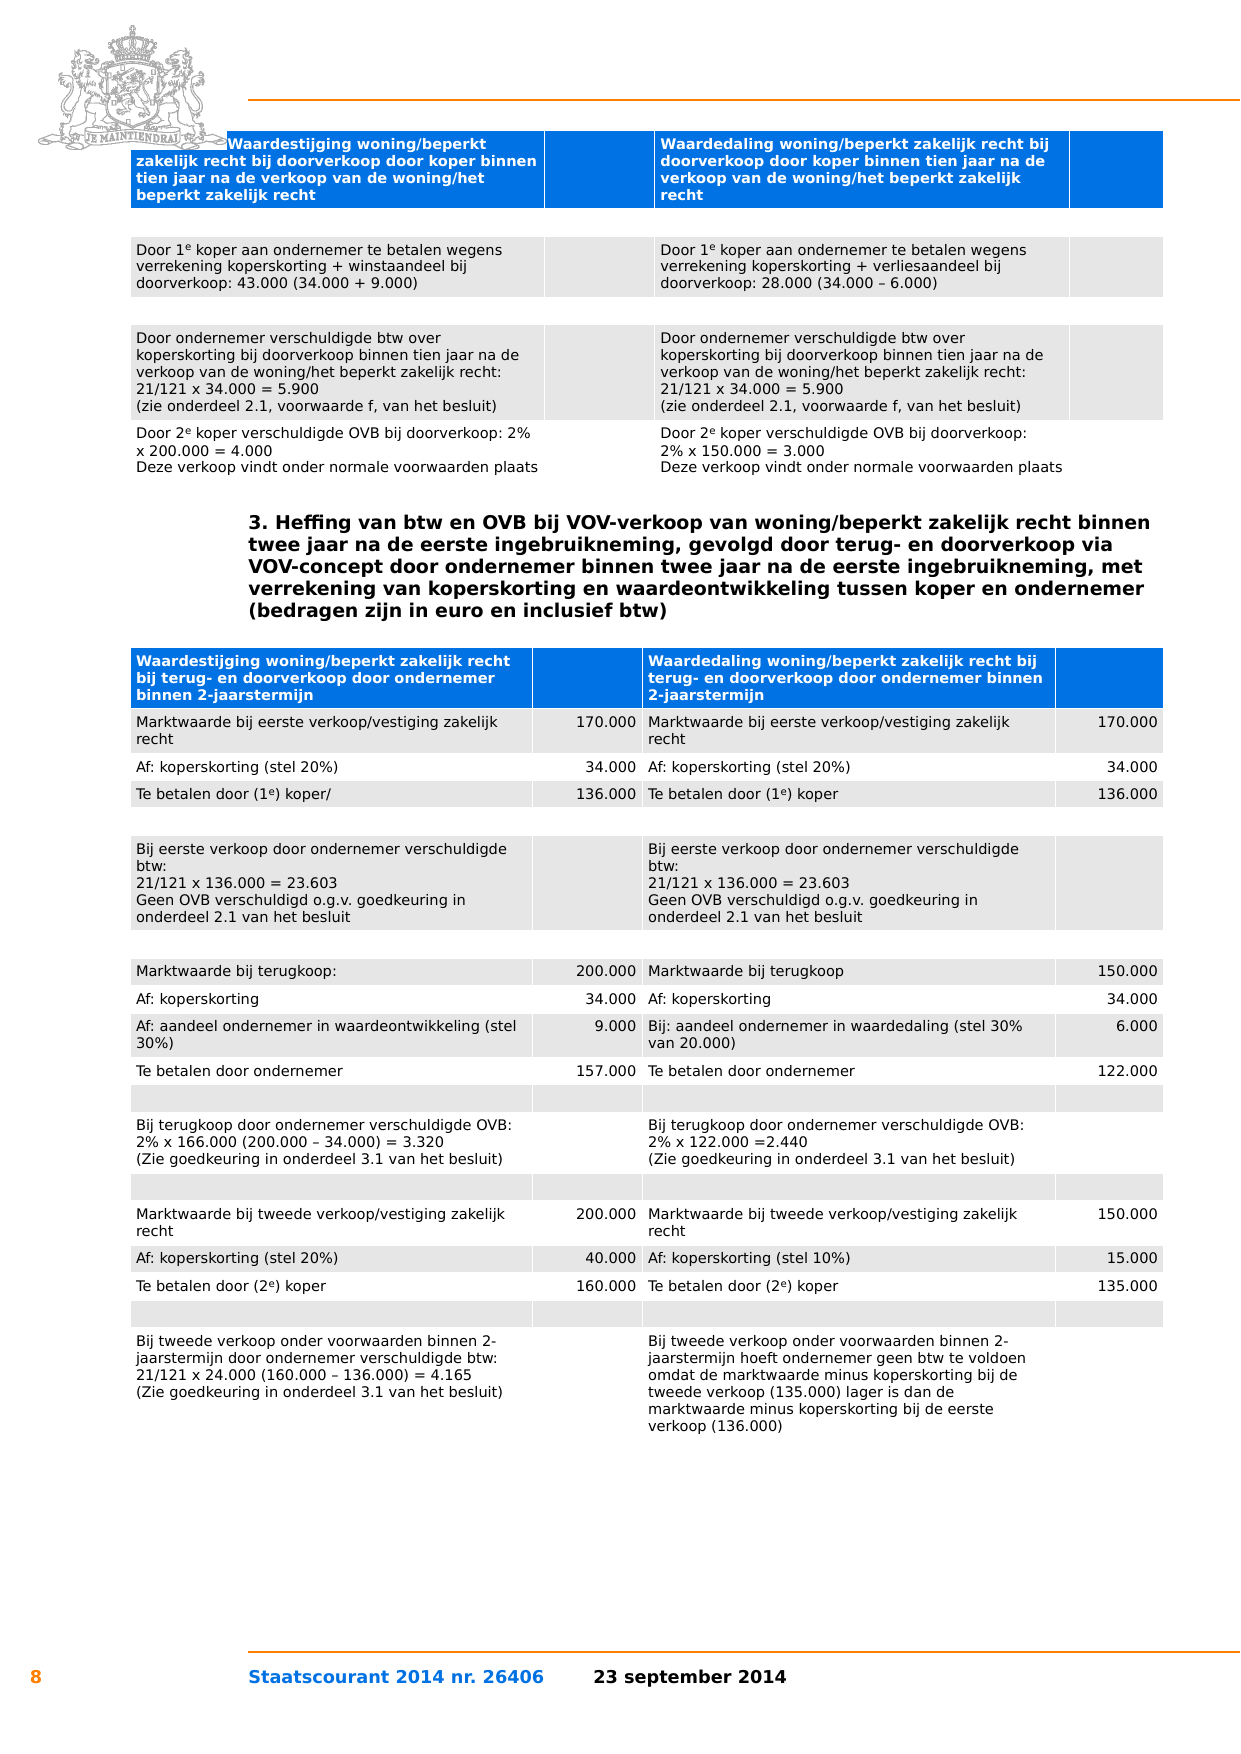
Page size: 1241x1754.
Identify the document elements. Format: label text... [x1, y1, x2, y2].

table_cell 200.000 [533, 959, 642, 985]
table_cell [533, 1328, 642, 1439]
table_cell 136.000 [1056, 781, 1163, 807]
table_cell 34.000 [1056, 754, 1163, 780]
table_cell [643, 931, 1055, 958]
table_cell [131, 1174, 532, 1200]
table_cell Af: koperskorting (stel 10%) [643, 1246, 1055, 1272]
table_cell Bij eerste verkoop door ondernemer verschuldigde btw: 21/121 x 136.000 = 23.603 Geen OVB verschuldigd o.g.v. goedkeuring in onderdeel 2.1 van het besluit [643, 836, 1055, 930]
table_cell Door ondernemer verschuldigde btw over koperskorting bij doorverkoop binnen tien jaar na de verkoop van de woning/het beperkt zakelijk recht: 21/121 x 34.000 = 5.900 (zie onderdeel 2.1, voorwaarde f, van het besluit) [131, 325, 544, 420]
table_cell Bij terugkoop door ondernemer verschuldigde OVB: 2% x 166.000 (200.000 – 34.000) = 3.320 (Zie goedkeuring in onderdeel 3.1 van het besluit) [131, 1113, 532, 1173]
table_cell [643, 1085, 1055, 1112]
table_cell Te betalen door ondernemer [643, 1058, 1055, 1084]
table_cell 136.000 [533, 781, 642, 807]
table_cell Te betalen door (2e) koper [131, 1273, 532, 1299]
table_cell Te betalen door (2e) koper [643, 1273, 1055, 1299]
table_cell Marktwaarde bij eerste verkoop/vestiging zakelijk recht [131, 709, 532, 753]
table_cell [655, 209, 1069, 236]
table_cell Af: koperskorting [643, 986, 1055, 1012]
table_cell 6.000 [1056, 1014, 1163, 1057]
table_cell Af: koperskorting (stel 20%) [131, 1246, 532, 1272]
table_cell 34.000 [1056, 986, 1163, 1012]
table_cell [533, 836, 642, 930]
table_cell 34.000 [533, 986, 642, 1012]
table_cell [1056, 1174, 1163, 1200]
table_cell [545, 209, 654, 236]
table_cell [131, 209, 544, 236]
table_cell Marktwaarde bij terugkoop [643, 959, 1055, 985]
table_cell 170.000 [533, 709, 642, 753]
table_cell [545, 325, 654, 420]
table_cell [533, 1174, 642, 1200]
table_cell [131, 298, 544, 324]
table_cell [1056, 931, 1163, 958]
table_cell [131, 1085, 532, 1112]
table_cell Bij terugkoop door ondernemer verschuldigde OVB: 2% x 122.000 =2.440 (Zie goedkeuring in onderdeel 3.1 van het besluit) [643, 1113, 1055, 1173]
table_cell Te betalen door ondernemer [131, 1058, 532, 1084]
table_cell 200.000 [533, 1201, 642, 1245]
table_cell Marktwaarde bij tweede verkoop/vestiging zakelijk recht [643, 1201, 1055, 1245]
table_cell Te betalen door (1e) koper [643, 781, 1055, 807]
table_cell [1056, 809, 1163, 835]
table_cell Bij: aandeel ondernemer in waardedaling (stel 30% van 20.000) [643, 1014, 1055, 1057]
table_header [545, 131, 654, 208]
table_cell Bij eerste verkoop door ondernemer verschuldigde btw: 21/121 x 136.000 = 23.603 Geen OVB verschuldigd o.g.v. goedkeuring in onderdeel 2.1 van het besluit [131, 836, 532, 930]
table_header [533, 648, 642, 708]
table_cell Door 2e koper verschuldigde OVB bij doorverkoop: 2% x 150.000 = 3.000 Deze verkoop vindt onder normale voorwaarden plaats [655, 421, 1069, 481]
table_cell 160.000 [533, 1273, 642, 1299]
table_cell [1070, 237, 1163, 297]
table_header [1070, 131, 1163, 208]
table_cell [131, 809, 532, 835]
table_cell [643, 809, 1055, 835]
table_cell 135.000 [1056, 1273, 1163, 1299]
table_cell 15.000 [1056, 1246, 1163, 1272]
table_cell [1070, 209, 1163, 236]
table_cell Af: koperskorting [131, 986, 532, 1012]
table_cell Marktwaarde bij eerste verkoop/vestiging zakelijk recht [643, 709, 1055, 753]
table_header Waardedaling woning/beperkt zakelijk recht bij doorverkoop door koper binnen tien jaar na de verkoop van de woning/het beperkt zakelijk recht [655, 131, 1069, 208]
table_cell [131, 931, 532, 958]
table_cell Af: koperskorting (stel 20%) [643, 754, 1055, 780]
table_cell 9.000 [533, 1014, 642, 1057]
table_cell [643, 1301, 1055, 1327]
table_header Waardestijging woning/beperkt zakelijk recht bij terug- en doorverkoop door ondernemer binnen 2-jaarstermijn [131, 648, 532, 708]
table_cell [545, 421, 654, 481]
subtitle 3. Heffing van btw en OVB bij VOV-verkoop van woning/beperkt zakelijk recht binnen twee jaar na de eerste ingebruikneming, gevolgd door terug- en doorverkoop via VOV-concept door ondernemer binnen twee jaar na de eerste ingebruikneming, met verrekening van koperskorting en waardeontwikkeling tussen koper en ondernemer (bedragen zijn in euro en inclusief btw) [248, 512, 1163, 622]
table_cell [1070, 298, 1163, 324]
table_cell [1070, 325, 1163, 420]
table_header [1056, 648, 1163, 708]
table_cell [1056, 1113, 1163, 1173]
table_cell 122.000 [1056, 1058, 1163, 1084]
table_cell Te betalen door (1e) koper/ [131, 781, 532, 807]
table_cell [655, 298, 1069, 324]
table_cell [545, 298, 654, 324]
table_cell Door 2e koper verschuldigde OVB bij doorverkoop: 2% x 200.000 = 4.000 Deze verkoop vindt onder normale voorwaarden plaats [131, 421, 544, 481]
table_cell 150.000 [1056, 1201, 1163, 1245]
table_cell [533, 1085, 642, 1112]
table_cell [533, 1301, 642, 1327]
table_cell Af: aandeel ondernemer in waardeontwikkeling (stel 30%) [131, 1014, 532, 1057]
table_cell [533, 1113, 642, 1173]
table_cell Af: koperskorting (stel 20%) [131, 754, 532, 780]
table_cell [1070, 421, 1163, 481]
table_cell Marktwaarde bij tweede verkoop/vestiging zakelijk recht [131, 1201, 532, 1245]
table_cell [643, 1174, 1055, 1200]
table_cell 40.000 [533, 1246, 642, 1272]
table_cell [131, 1301, 532, 1327]
table_cell [1056, 1085, 1163, 1112]
table_cell Door 1e koper aan ondernemer te betalen wegens verrekening koperskorting + winstaandeel bij doorverkoop: 43.000 (34.000 + 9.000) [131, 237, 544, 297]
table_cell Marktwaarde bij terugkoop: [131, 959, 532, 985]
table_cell 157.000 [533, 1058, 642, 1084]
table_cell 170.000 [1056, 709, 1163, 753]
table_cell [533, 809, 642, 835]
table_cell Door ondernemer verschuldigde btw over koperskorting bij doorverkoop binnen tien jaar na de verkoop van de woning/het beperkt zakelijk recht: 21/121 x 34.000 = 5.900 (zie onderdeel 2.1, voorwaarde f, van het besluit) [655, 325, 1069, 420]
table_cell [1056, 836, 1163, 930]
table_cell Bij tweede verkoop onder voorwaarden binnen 2-jaarstermijn door ondernemer verschuldigde btw: 21/121 x 24.000 (160.000 – 136.000) = 4.165 (Zie goedkeuring in onderdeel 3.1 van het besluit) [131, 1328, 532, 1439]
table_cell Door 1e koper aan ondernemer te betalen wegens verrekening koperskorting + verliesaandeel bij doorverkoop: 28.000 (34.000 – 6.000) [655, 237, 1069, 297]
table_cell Bij tweede verkoop onder voorwaarden binnen 2-jaarstermijn hoeft ondernemer geen btw te voldoen omdat de marktwaarde minus koperskorting bij de tweede verkoop (135.000) lager is dan de marktwaarde minus koperskorting bij de eerste verkoop (136.000) [643, 1328, 1055, 1439]
table_header Waardestijging woning/beperkt zakelijk recht bij doorverkoop door koper binnen tien jaar na de verkoop van de woning/het beperkt zakelijk recht [131, 131, 544, 208]
picture [38, 25, 227, 150]
table_header Waardedaling woning/beperkt zakelijk recht bij terug- en doorverkoop door ondernemer binnen 2-jaarstermijn [643, 648, 1055, 708]
table_cell [533, 931, 642, 958]
table_cell 34.000 [533, 754, 642, 780]
table_cell 150.000 [1056, 959, 1163, 985]
table_cell [545, 237, 654, 297]
table_cell [1056, 1328, 1163, 1439]
table_cell [1056, 1301, 1163, 1327]
